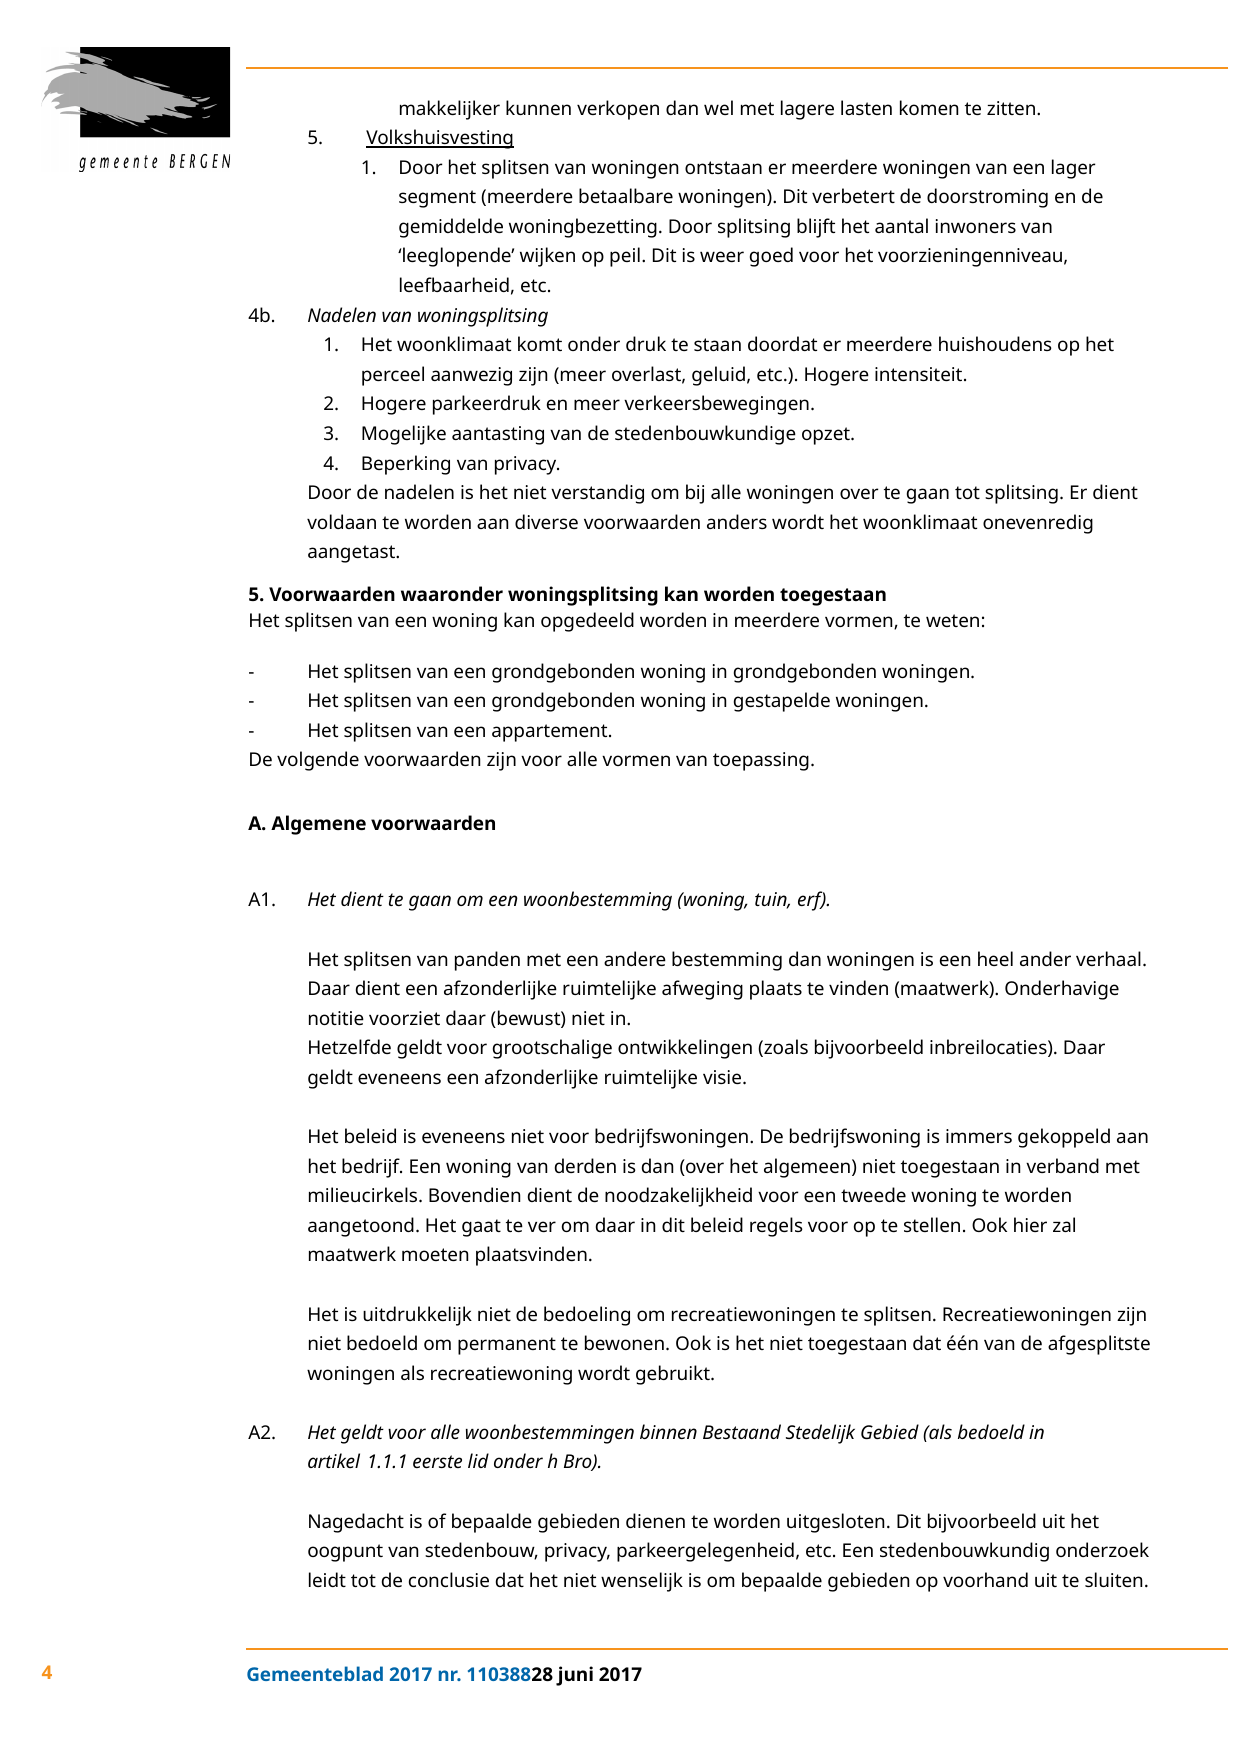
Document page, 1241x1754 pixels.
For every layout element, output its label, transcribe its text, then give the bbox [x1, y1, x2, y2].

list Door het splitsen van woningen ontstaan er meerdere woningen van een lager segment (meerdere betaalbare woningen). Dit verbetert de doorstroming en de gemiddelde woningbezetting. Door splitsing blijft het aantal inwoners van ‘leeglopende’ wijken op peil. Dit is weer goed voor het voorzieningenniveau, leefbaarheid, etc. [361, 154, 1152, 298]
list Nadelen van woningsplitsing [248, 302, 1152, 328]
text Het splitsen van een woning kan opgedeeld worden in meerdere vormen, te weten: [248, 607, 1152, 633]
list Het woonklimaat komt onder druk te staan doordat er meerdere huishoudens op het perceel aanwezig zijn (meer overlast, geluid, etc.). Hogere intensiteit. [323, 331, 1152, 387]
list Het splitsen van panden met een andere bestemming dan woningen is een heel ander verhaal. Daar dient een afzonderlijke ruimtelijke afweging plaats te vinden (maatwerk). Onderhavige notitie voorziet daar (bewust) niet in. [248, 946, 1152, 1031]
list Nagedacht is of bepaalde gebieden dienen te worden uitgesloten. Dit bijvoorbeeld uit het oogpunt van stedenbouw, privacy, parkeergelegenheid, etc. Een stedenbouwkundig onderzoek leidt tot de conclusie dat het niet wenselijk is om bepaalde gebieden op voorhand uit te sluiten. [248, 1508, 1152, 1593]
list Het splitsen van een grondgebonden woning in gestapelde woningen. [248, 687, 1152, 713]
text De volgende voorwaarden zijn voor alle vormen van toepassing. [248, 747, 1152, 772]
list Hetzelfde geldt voor grootschalige ontwikkelingen (zoals bijvoorbeeld inbreilocaties). Daar geldt eveneens een afzonderlijke ruimtelijke visie. [248, 1034, 1152, 1090]
list Hogere parkeerdruk en meer verkeersbewegingen. [323, 391, 1152, 416]
list Volkshuisvesting [307, 124, 1152, 150]
list makkelijker kunnen verkopen dan wel met lagere lasten komen te zitten. [361, 95, 1152, 121]
list Door de nadelen is het niet verstandig om bij alle woningen over te gaan tot splitsing. Er dient voldaan te worden aan diverse voorwaarden anders wordt het woonklimaat onevenredig aangetast. [248, 479, 1152, 564]
list Het is uitdrukkelijk niet de bedoeling om recreatiewoningen te splitsen. Recreatiewoningen zijn niet bedoeld om permanent te bewonen. Ook is het niet toegestaan dat één van de afgesplitste woningen als recreatiewoning wordt gebruikt. [248, 1301, 1152, 1386]
list Het dient te gaan om een woonbestemming (woning, tuin, erf). [248, 887, 1152, 912]
text A. Algemene voorwaarden [248, 811, 1152, 836]
list Het beleid is eveneens niet voor bedrijfswoningen. De bedrijfswoning is immers gekoppeld aan het bedrijf. Een woning van derden is dan (over het algemeen) niet toegestaan in verband met milieucirkels. Bovendien dient de noodzakelijkheid voor een tweede woning te worden aangetoond. Het gaat te ver om daar in dit beleid regels voor op te stellen. Ook hier zal maatwerk moeten plaatsvinden. [248, 1123, 1152, 1267]
list Het splitsen van een appartement. [248, 717, 1152, 743]
picture [41, 47, 231, 172]
list Het geldt voor alle woonbestemmingen binnen Bestaand Stedelijk Gebied (als bedoeld in artikel 1.1.1 eerste lid onder h Bro). [248, 1419, 1152, 1474]
list Beperking van privacy. [323, 450, 1152, 476]
text 5. Voorwaarden waaronder woningsplitsing kan worden toegestaan [248, 582, 1152, 607]
list Mogelijke aantasting van de stedenbouwkundige opzet. [323, 420, 1152, 446]
list Het splitsen van een grondgebonden woning in grondgebonden woningen. [248, 658, 1152, 683]
